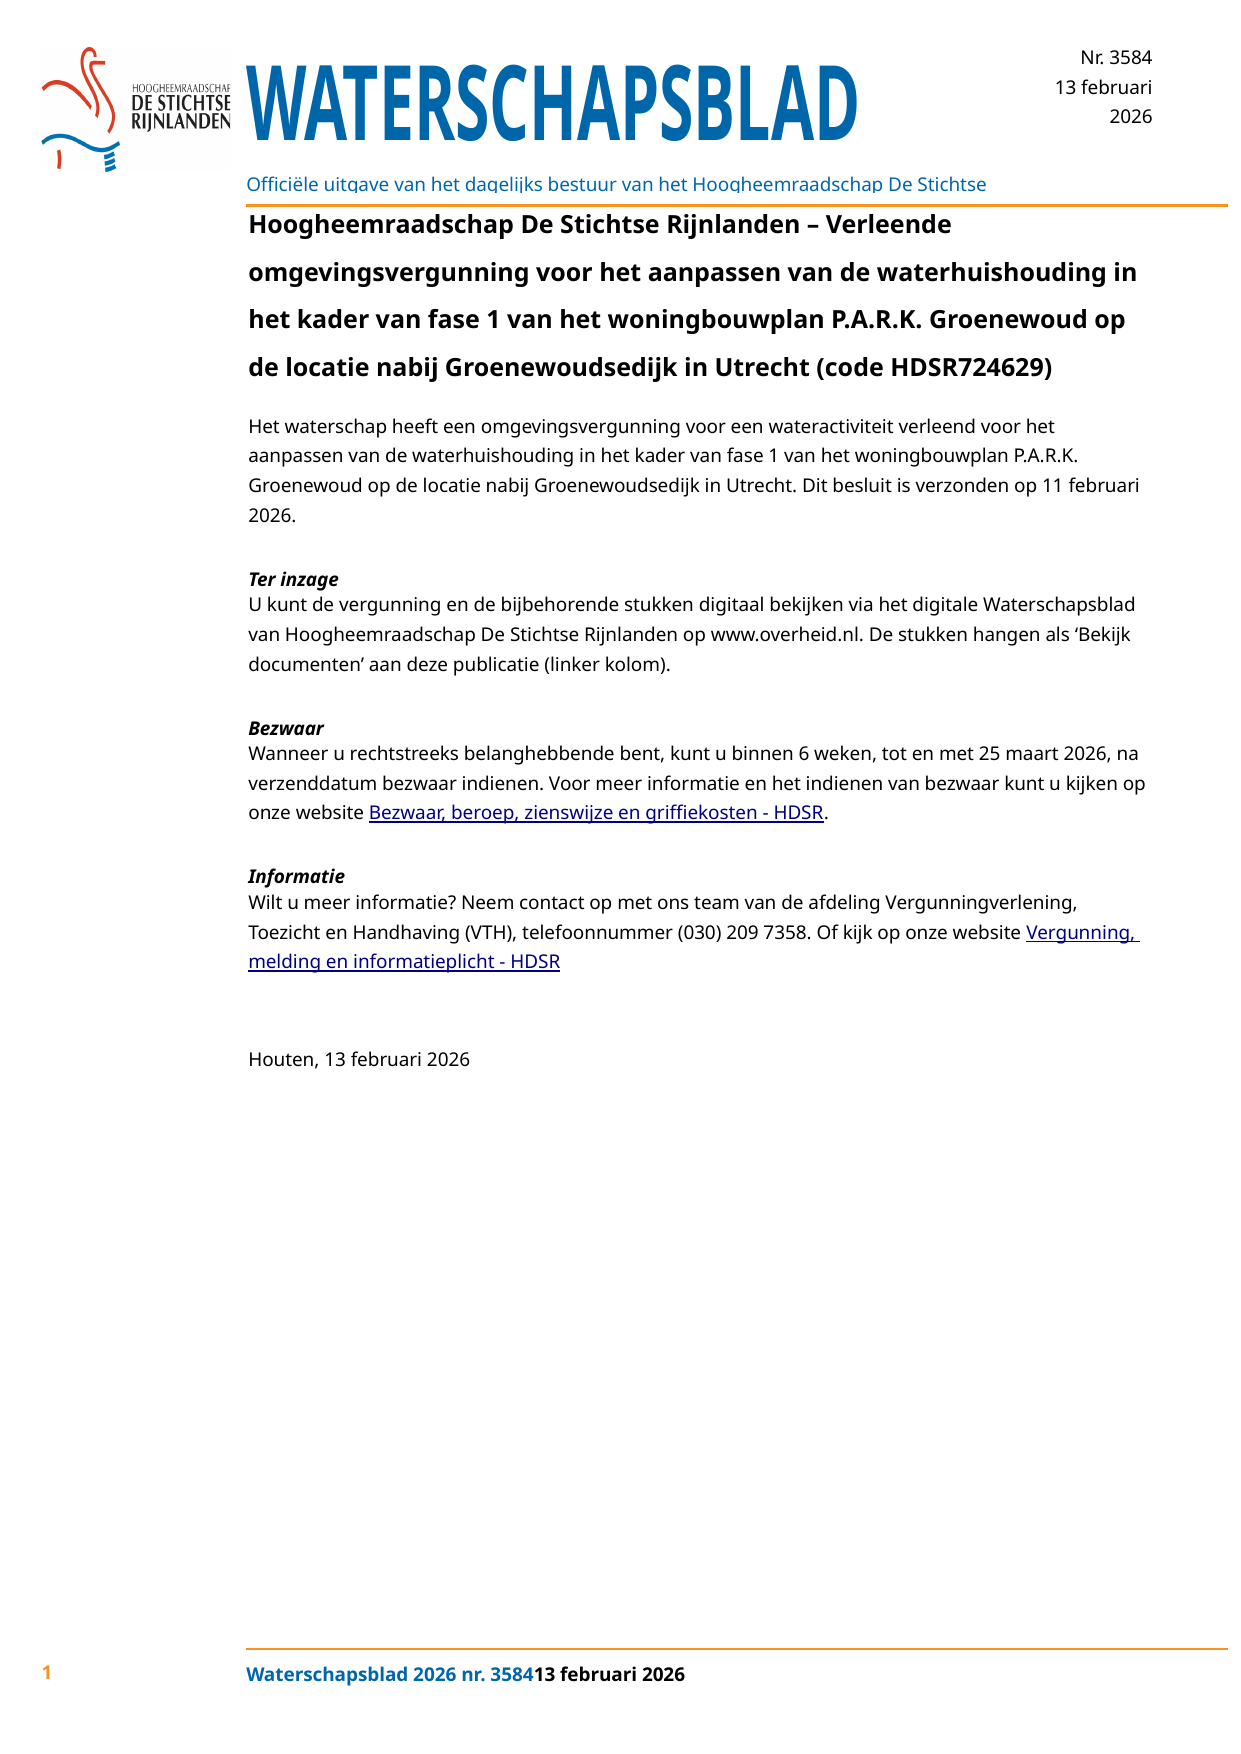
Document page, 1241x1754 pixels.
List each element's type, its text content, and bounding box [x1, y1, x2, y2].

text Ter inzage [248, 566, 1152, 592]
text Hoogheemraadschap De Stichtse Rijnlanden – Verleende omgevingsvergunning voor het aanpassen van de waterhuishouding in het kader van fase 1 van het woningbouwplan P.A.R.K. Groenewoud op de locatie nabij Groenewoudsedijk in Utrecht (code HDSR724629) [248, 207, 1152, 384]
text Wanneer u rechtstreeks belanghebbende bent, kunt u binnen 6 weken, tot en met 25 maart 2026, na verzenddatum bezwaar indienen. Voor meer informatie en het indienen van bezwaar kunt u kijken op onze website Bezwaar, beroep, zienswijze en griffiekosten - HDSR. [248, 740, 1152, 825]
text Bezwaar [248, 715, 1152, 740]
text U kunt de vergunning en de bijbehorende stukken digitaal bekijken via het digitale Waterschapsblad van Hoogheemraadschap De Stichtse Rijnlanden op www.overheid.nl. De stukken hangen als ‘Bekijk documenten’ aan deze publicatie (linker kolom). [248, 592, 1152, 676]
text Houten, 13 februari 2026 [248, 1047, 1152, 1072]
text Informatie [248, 863, 1152, 889]
text Wilt u meer informatie? Neem contact op met ons team van de afdeling Vergunningverlening, Toezicht en Handhaving (VTH), telefoonnummer (030) 209 7358. Of kijk op onze website Vergunning, melding en informatieplicht - HDSR [248, 889, 1152, 974]
text Het waterschap heeft een omgevingsvergunning voor een wateractiviteit verleend voor het aanpassen van de waterhuishouding in het kader van fase 1 van het woningbouwplan P.A.R.K. Groenewoud op de locatie nabij Groenewoudsedijk in Utrecht. Dit besluit is verzonden op 11 februari 2026. [248, 413, 1152, 528]
picture [41, 47, 231, 172]
